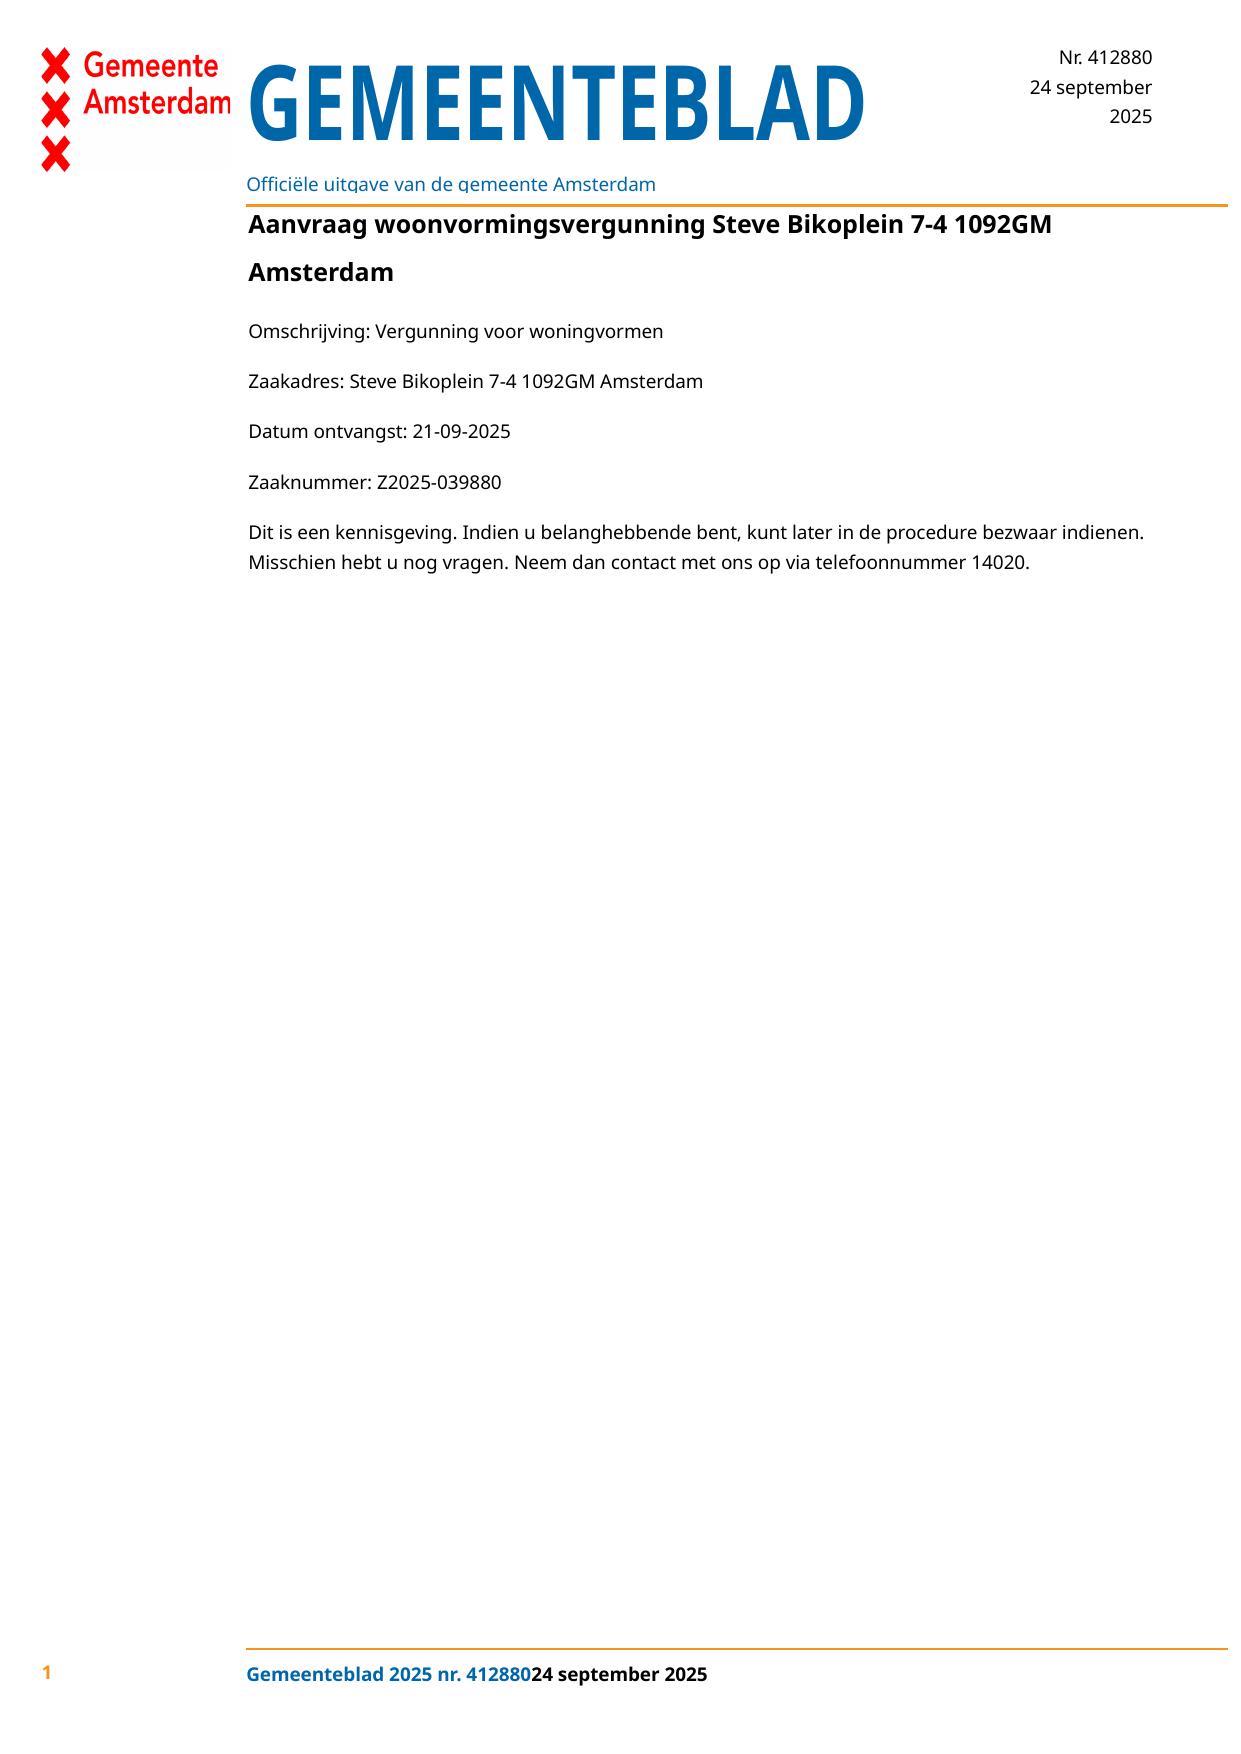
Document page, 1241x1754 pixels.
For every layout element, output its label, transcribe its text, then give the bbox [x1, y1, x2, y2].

text Zaakadres: Steve Bikoplein 7-4 1092GM Amsterdam [248, 368, 1152, 394]
text Omschrijving: Vergunning voor woningvormen [248, 318, 1152, 344]
text Zaaknummer: Z2025-039880 [248, 469, 1152, 495]
picture [41, 47, 231, 172]
text Aanvraag woonvormingsvergunning Steve Bikoplein 7-4 1092GM Amsterdam [248, 207, 1152, 288]
text Dit is een kennisgeving. Indien u belanghebbende bent, kunt later in de procedure bezwaar indienen. Misschien hebt u nog vragen. Neem dan contact met ons op via telefoonnummer 14020. [248, 519, 1152, 575]
text Datum ontvangst: 21-09-2025 [248, 419, 1152, 444]
